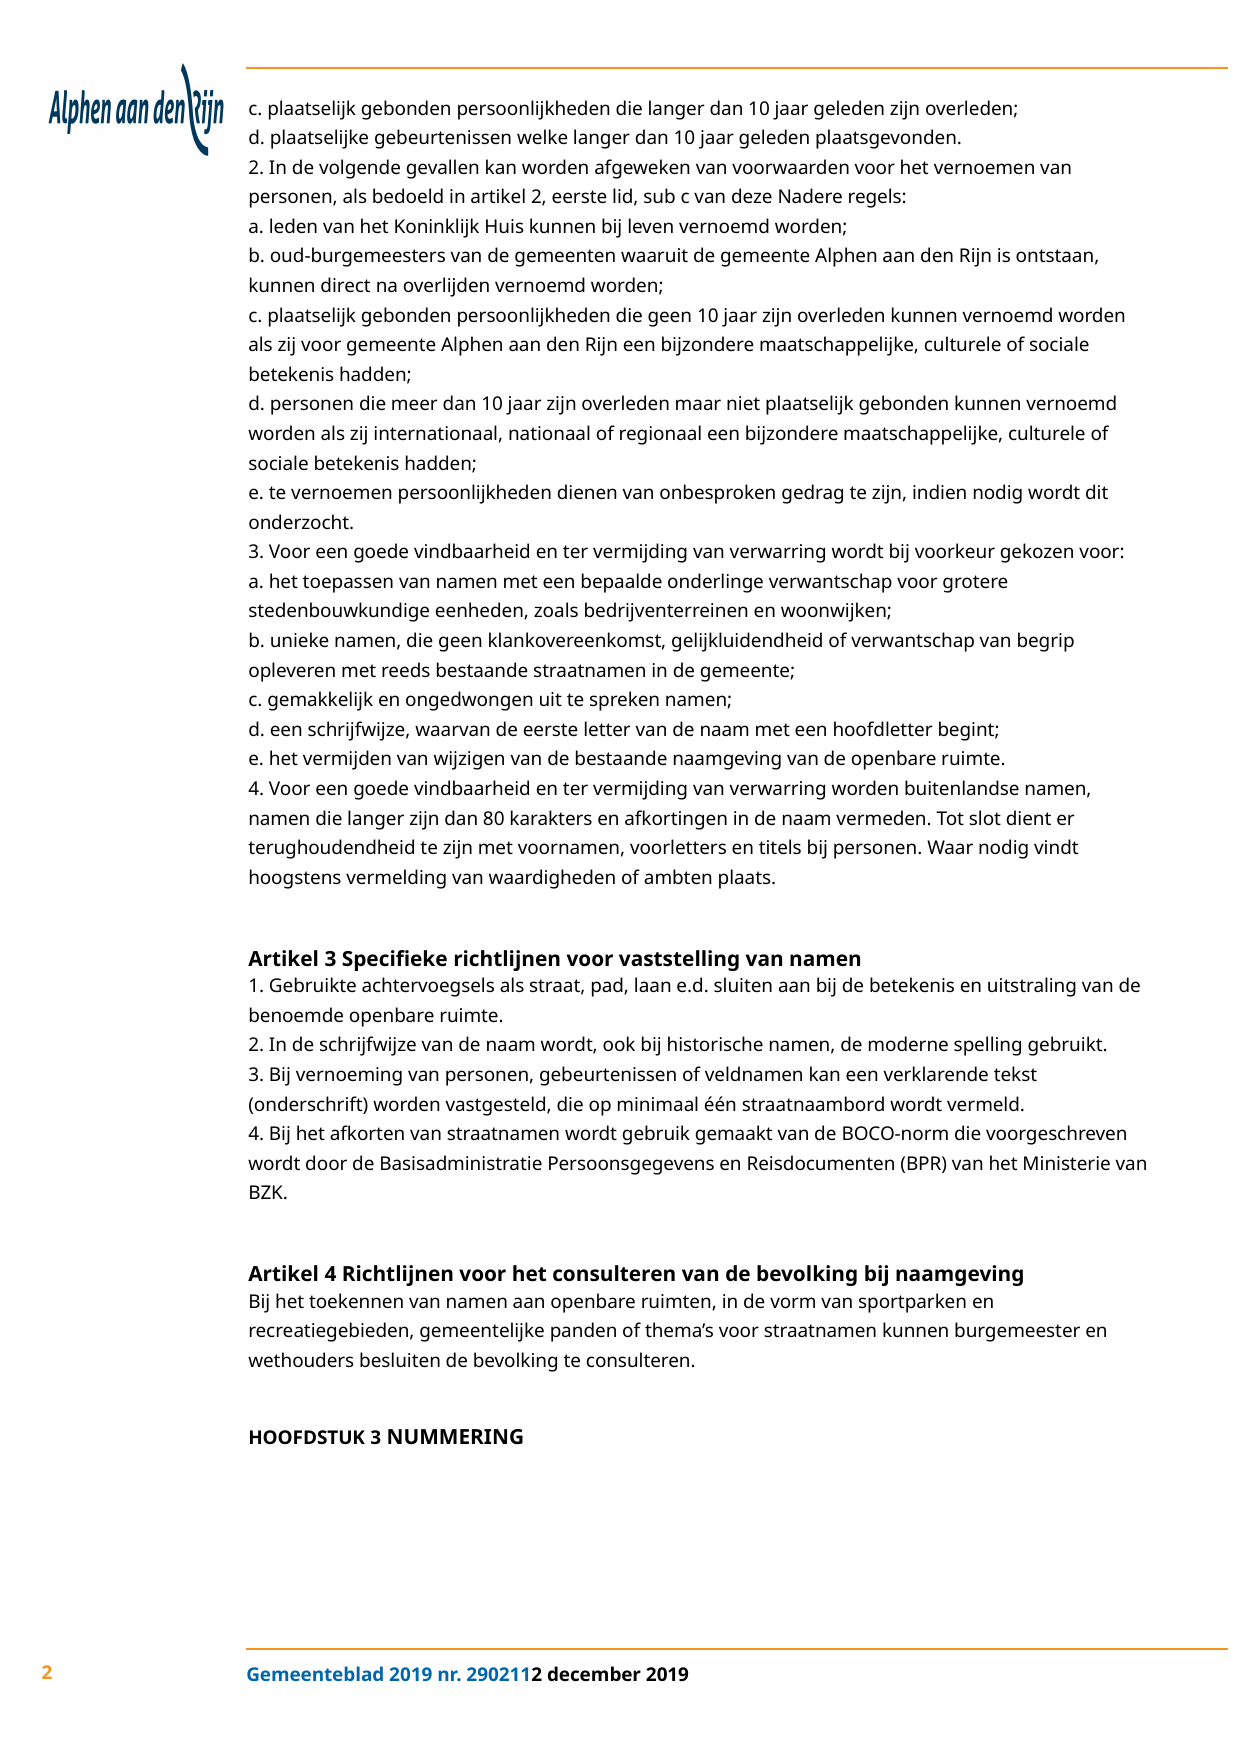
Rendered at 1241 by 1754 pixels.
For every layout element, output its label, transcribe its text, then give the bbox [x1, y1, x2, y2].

text 4. Bij het afkorten van straatnamen wordt gebruik gemaakt van de BOCO-norm die voorgeschreven wordt door de Basisadministratie Persoonsgegevens en Reisdocumenten (BPR) van het Ministerie van BZK. [248, 1120, 1152, 1205]
text b. oud-burgemeesters van de gemeenten waaruit de gemeente Alphen aan den Rijn is ontstaan, kunnen direct na overlijden vernoemd worden; [248, 243, 1152, 298]
text 2. In de volgende gevallen kan worden afgeweken van voorwaarden voor het vernoemen van personen, als bedoeld in artikel 2, eerste lid, sub c van deze Nadere regels: [248, 154, 1152, 209]
text b. unieke namen, die geen klankovereenkomst, gelijkluidendheid of verwantschap van begrip opleveren met reeds bestaande straatnamen in de gemeente; [248, 627, 1152, 683]
text e. te vernoemen persoonlijkheden dienen van onbesproken gedrag te zijn, indien nodig wordt dit onderzocht. [248, 479, 1152, 535]
text d. plaatselijke gebeurtenissen welke langer dan 10 jaar geleden plaatsgevonden. [248, 124, 1152, 150]
text 3. Voor een goede vindbaarheid en ter vermijding van verwarring wordt bij voorkeur gekozen voor: [248, 538, 1152, 564]
text Artikel 3 Specifieke richtlijnen voor vaststelling van namen [248, 944, 1152, 972]
text 2. In de schrijfwijze van de naam wordt, ook bij historische namen, de moderne spelling gebruikt. [248, 1032, 1152, 1057]
text d. een schrijfwijze, waarvan de eerste letter van de naam met een hoofdletter begint; [248, 716, 1152, 742]
text Bij het toekennen van namen aan openbare ruimten, in de vorm van sportparken en recreatiegebieden, gemeentelijke panden of thema’s voor straatnamen kunnen burgemeester en wethouders besluiten de bevolking te consulteren. [248, 1288, 1152, 1373]
text c. gemakkelijk en ongedwongen uit te spreken namen; [248, 686, 1152, 712]
text c. plaatselijk gebonden persoonlijkheden die geen 10 jaar zijn overleden kunnen vernoemd worden als zij voor gemeente Alphen aan den Rijn een bijzondere maatschappelijke, culturele of sociale betekenis hadden; [248, 302, 1152, 387]
text 1. Gebruikte achtervoegsels als straat, pad, laan e.d. sluiten aan bij de betekenis en uitstraling van de benoemde openbare ruimte. [248, 972, 1152, 1028]
picture [41, 47, 231, 172]
text d. personen die meer dan 10 jaar zijn overleden maar niet plaatselijk gebonden kunnen vernoemd worden als zij internationaal, nationaal of regionaal een bijzondere maatschappelijke, culturele of sociale betekenis hadden; [248, 391, 1152, 476]
text a. het toepassen van namen met een bepaalde onderlinge verwantschap voor grotere stedenbouwkundige eenheden, zoals bedrijventerreinen en woonwijken; [248, 568, 1152, 623]
text e. het vermijden van wijzigen van de bestaande naamgeving van de openbare ruimte. [248, 746, 1152, 771]
text a. leden van het Koninklijk Huis kunnen bij leven vernoemd worden; [248, 213, 1152, 239]
text 3. Bij vernoeming van personen, gebeurtenissen of veldnamen kan een verklarende tekst (onderschrift) worden vastgesteld, die op minimaal één straatnaambord wordt vermeld. [248, 1061, 1152, 1116]
text HOOFDSTUK 3 NUMMERING [248, 1422, 1152, 1451]
text Artikel 4 Richtlijnen voor het consulteren van de bevolking bij naamgeving [248, 1259, 1152, 1288]
text 4. Voor een goede vindbaarheid en ter vermijding van verwarring worden buitenlandse namen, namen die langer zijn dan 80 karakters en afkortingen in de naam vermeden. Tot slot dient er terughoudendheid te zijn met voornamen, voorletters en titels bij personen. Waar nodig vindt hoogstens vermelding van waardigheden of ambten plaats. [248, 775, 1152, 890]
text c. plaatselijk gebonden persoonlijkheden die langer dan 10 jaar geleden zijn overleden; [248, 95, 1152, 121]
